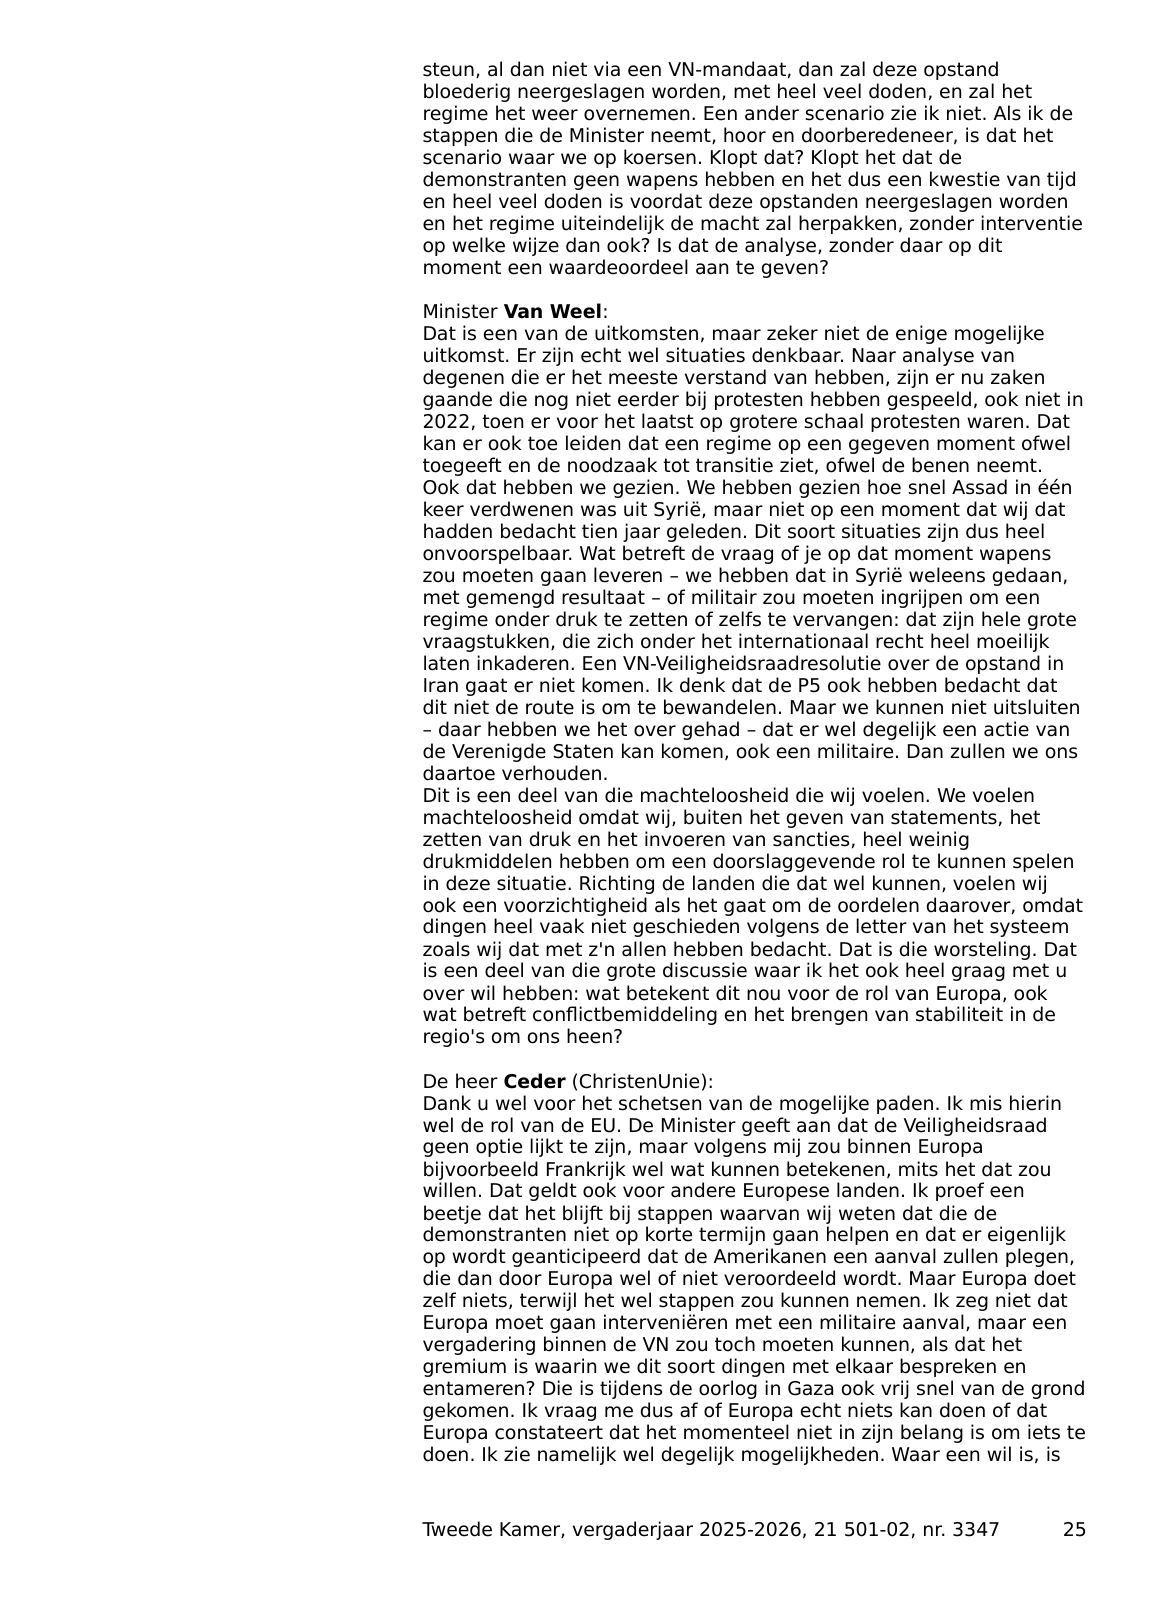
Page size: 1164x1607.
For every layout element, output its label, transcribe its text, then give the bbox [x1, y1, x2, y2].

text Dat is een van de uitkomsten, maar zeker niet de enige mogelijke uitkomst. Er zijn echt wel situaties denkbaar. Naar analyse van degenen die er het meeste verstand van hebben, zijn er nu zaken gaande die nog niet eerder bij protesten hebben gespeeld, ook niet in 2022, toen er voor het laatst op grotere schaal protesten waren. Dat kan er ook toe leiden dat een regime op een gegeven moment ofwel toegeeft en de noodzaak tot transitie ziet, ofwel de benen neemt. Ook dat hebben we gezien. We hebben gezien hoe snel Assad in één keer verdwenen was uit Syrië, maar niet op een moment dat wij dat hadden bedacht tien jaar geleden. Dit soort situaties zijn dus heel onvoorspelbaar. Wat betreft de vraag of je op dat moment wapens zou moeten gaan leveren – we hebben dat in Syrië weleens gedaan, met gemengd resultaat – of militair zou moeten ingrijpen om een regime onder druk te zetten of zelfs te vervangen: dat zijn hele grote vraagstukken, die zich onder het internationaal recht heel moeilijk laten inkaderen. Een VN-Veiligheidsraadresolutie over de opstand in Iran gaat er niet komen. Ik denk dat de P5 ook hebben bedacht dat dit niet de route is om te bewandelen. Maar we kunnen niet uitsluiten – daar hebben we het over gehad – dat er wel degelijk een actie van de Verenigde Staten kan komen, ook een militaire. Dan zullen we ons daartoe verhouden. [422, 323, 1087, 784]
text steun, al dan niet via een VN-mandaat, dan zal deze opstand bloederig neergeslagen worden, met heel veel doden, en zal het regime het weer overnemen. Een ander scenario zie ik niet. Als ik de stappen die de Minister neemt, hoor en doorberedeneer, is dat het scenario waar we op koersen. Klopt dat? Klopt het dat de demonstranten geen wapens hebben en het dus een kwestie van tijd en heel veel doden is voordat deze opstanden neergeslagen worden en het regime uiteindelijk de macht zal herpakken, zonder interventie op welke wijze dan ook? Is dat de analyse, zonder daar op dit moment een waardeoordeel aan te geven? [422, 59, 1087, 279]
text Dit is een deel van die machteloosheid die wij voelen. We voelen machteloosheid omdat wij, buiten het geven van statements, het zetten van druk en het invoeren van sancties, heel weinig drukmiddelen hebben om een doorslaggevende rol te kunnen spelen in deze situatie. Richting de landen die dat wel kunnen, voelen wij ook een voorzichtigheid als het gaat om de oordelen daarover, omdat dingen heel vaak niet geschieden volgens de letter van het systeem zoals wij dat met z'n allen hebben bedacht. Dat is die worsteling. Dat is een deel van die grote discussie waar ik het ook heel graag met u over wil hebben: wat betekent dit nou voor de rol van Europa, ook wat betreft conflictbemiddeling en het brengen van stabiliteit in de regio's om ons heen? [422, 784, 1087, 1048]
text Dank u wel voor het schetsen van de mogelijke paden. Ik mis hierin wel de rol van de EU. De Minister geeft aan dat de Veiligheidsraad geen optie lijkt te zijn, maar volgens mij zou binnen Europa bijvoorbeeld Frankrijk wel wat kunnen betekenen, mits het dat zou willen. Dat geldt ook voor andere Europese landen. Ik proef een beetje dat het blijft bij stappen waarvan wij weten dat die de demonstranten niet op korte termijn gaan helpen en dat er eigenlijk op wordt geanticipeerd dat de Amerikanen een aanval zullen plegen, die dan door Europa wel of niet veroordeeld wordt. Maar Europa doet zelf niets, terwijl het wel stappen zou kunnen nemen. Ik zeg niet dat Europa moet gaan interveniëren met een militaire aanval, maar een vergadering binnen de VN zou toch moeten kunnen, als dat het gremium is waarin we dit soort dingen met elkaar bespreken en entameren? Die is tijdens de oorlog in Gaza ook vrij snel van de grond gekomen. Ik vraag me dus af of Europa echt niets kan doen of dat Europa constateert dat het momenteel niet in zijn belang is om iets te doen. Ik zie namelijk wel degelijk mogelijkheden. Waar een wil is, is [422, 1092, 1087, 1466]
text Minister Van Weel: [422, 301, 1087, 323]
text De heer Ceder (ChristenUnie): [422, 1071, 1087, 1092]
